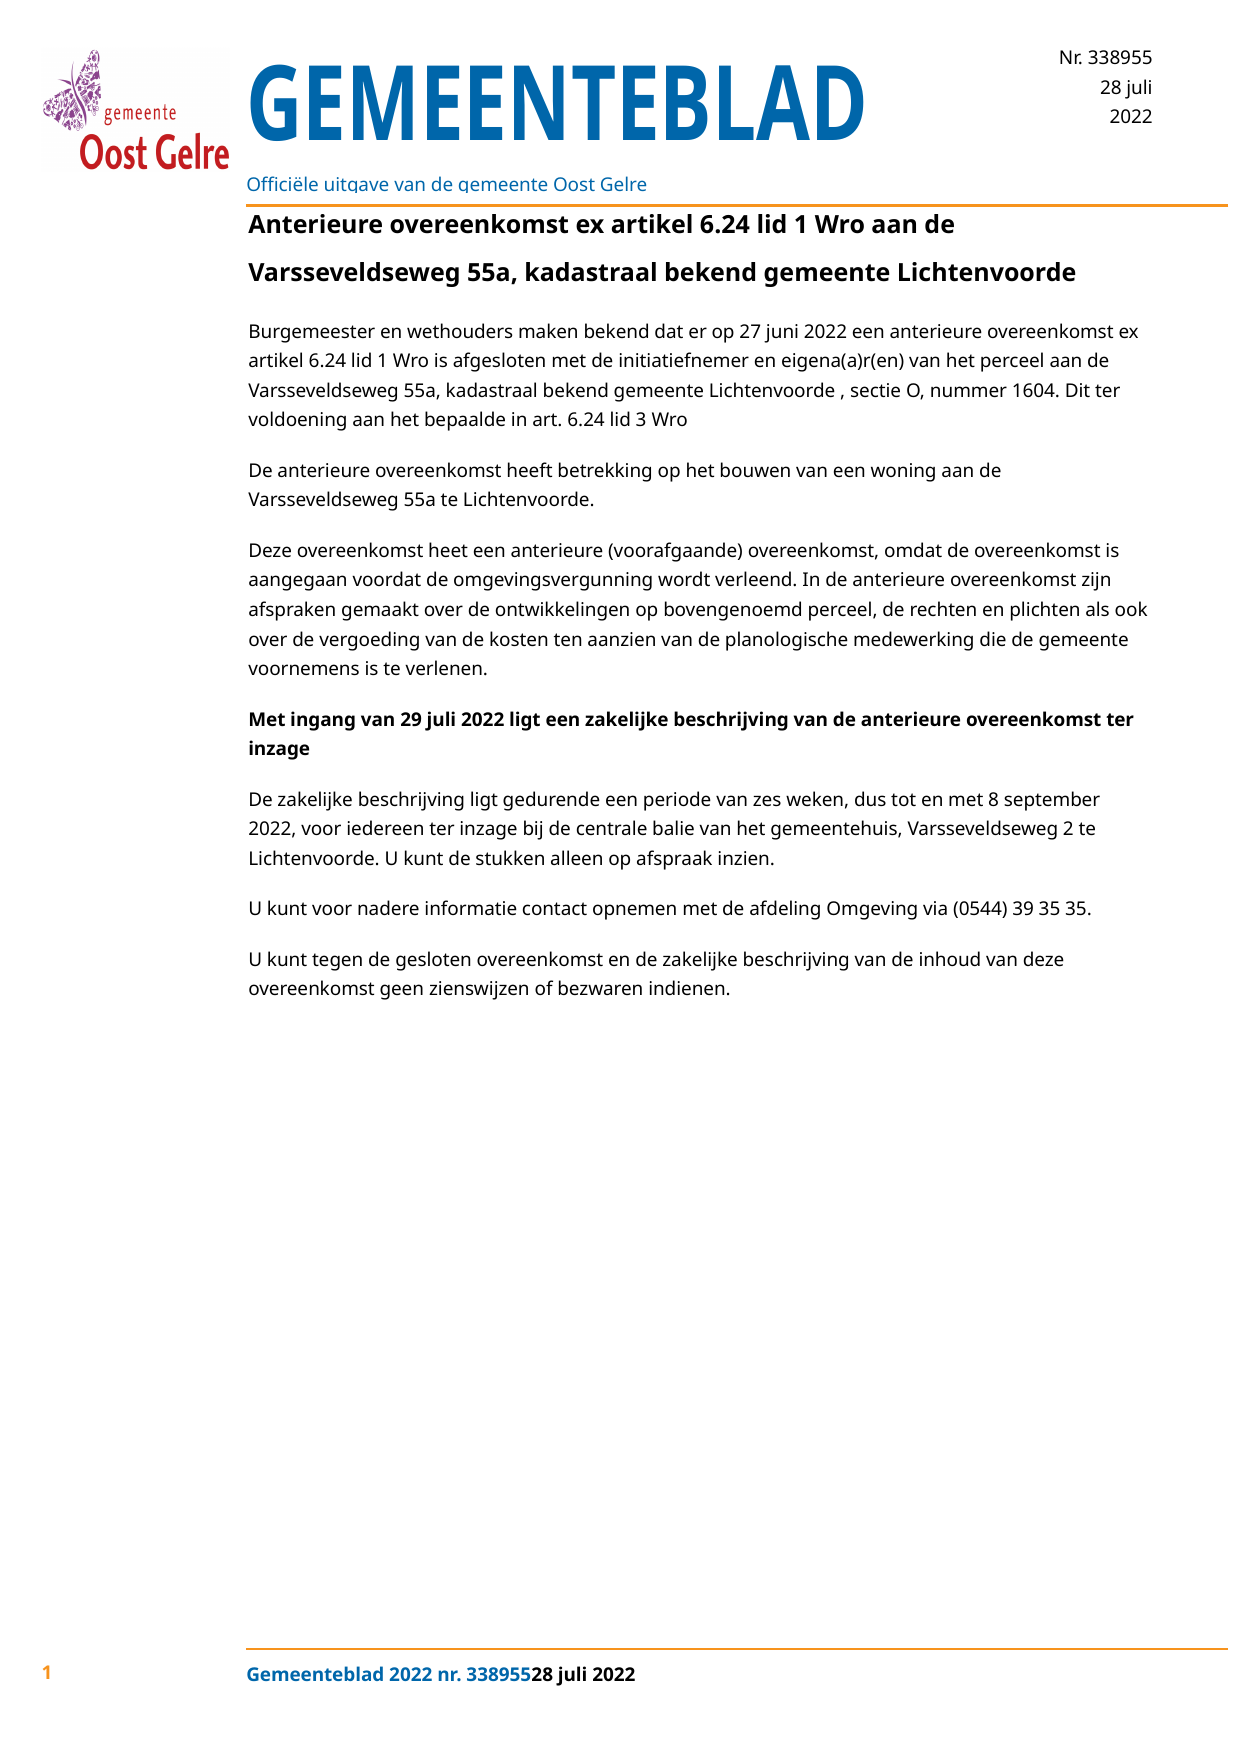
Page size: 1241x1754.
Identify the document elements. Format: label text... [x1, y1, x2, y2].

text Burgemeester en wethouders maken bekend dat er op 27 juni 2022 een anterieure overeenkomst ex artikel 6.24 lid 1 Wro is afgesloten met de initiatiefnemer en eigena(a)r(en) van het perceel aan de Varsseveldseweg 55a, kadastraal bekend gemeente Lichtenvoorde , sectie O, nummer 1604. Dit ter voldoening aan het bepaalde in art. 6.24 lid 3 Wro [248, 318, 1152, 432]
text U kunt tegen de gesloten overeenkomst en de zakelijke beschrijving van de inhoud van deze overeenkomst geen zienswijzen of bezwaren indienen. [248, 946, 1152, 1001]
text Anterieure overeenkomst ex artikel 6.24 lid 1 Wro aan de Varsseveldseweg 55a, kadastraal bekend gemeente Lichtenvoorde [248, 207, 1152, 288]
text U kunt voor nadere informatie contact opnemen met de afdeling Omgeving via (0544) 39 35 35. [248, 895, 1152, 921]
text Deze overeenkomst heet een anterieure (voorafgaande) overeenkomst, omdat de overeenkomst is aangegaan voordat de omgevingsvergunning wordt verleend. In de anterieure overeenkomst zijn afspraken gemaakt over de ontwikkelingen op bovengenoemd perceel, de rechten en plichten als ook over de vergoeding van de kosten ten aanzien van de planologische medewerking die de gemeente voornemens is te verlenen. [248, 537, 1152, 681]
text De anterieure overeenkomst heeft betrekking op het bouwen van een woning aan de Varsseveldseweg 55a te Lichtenvoorde. [248, 457, 1152, 512]
text Met ingang van 29 juli 2022 ligt een zakelijke beschrijving van de anterieure overeenkomst ter inzage [248, 706, 1152, 761]
text De zakelijke beschrijving ligt gedurende een periode van zes weken, dus tot en met 8 september 2022, voor iedereen ter inzage bij de centrale balie van het gemeentehuis, Varsseveldseweg 2 te Lichtenvoorde. U kunt de stukken alleen op afspraak inzien. [248, 786, 1152, 871]
picture [41, 47, 231, 172]
